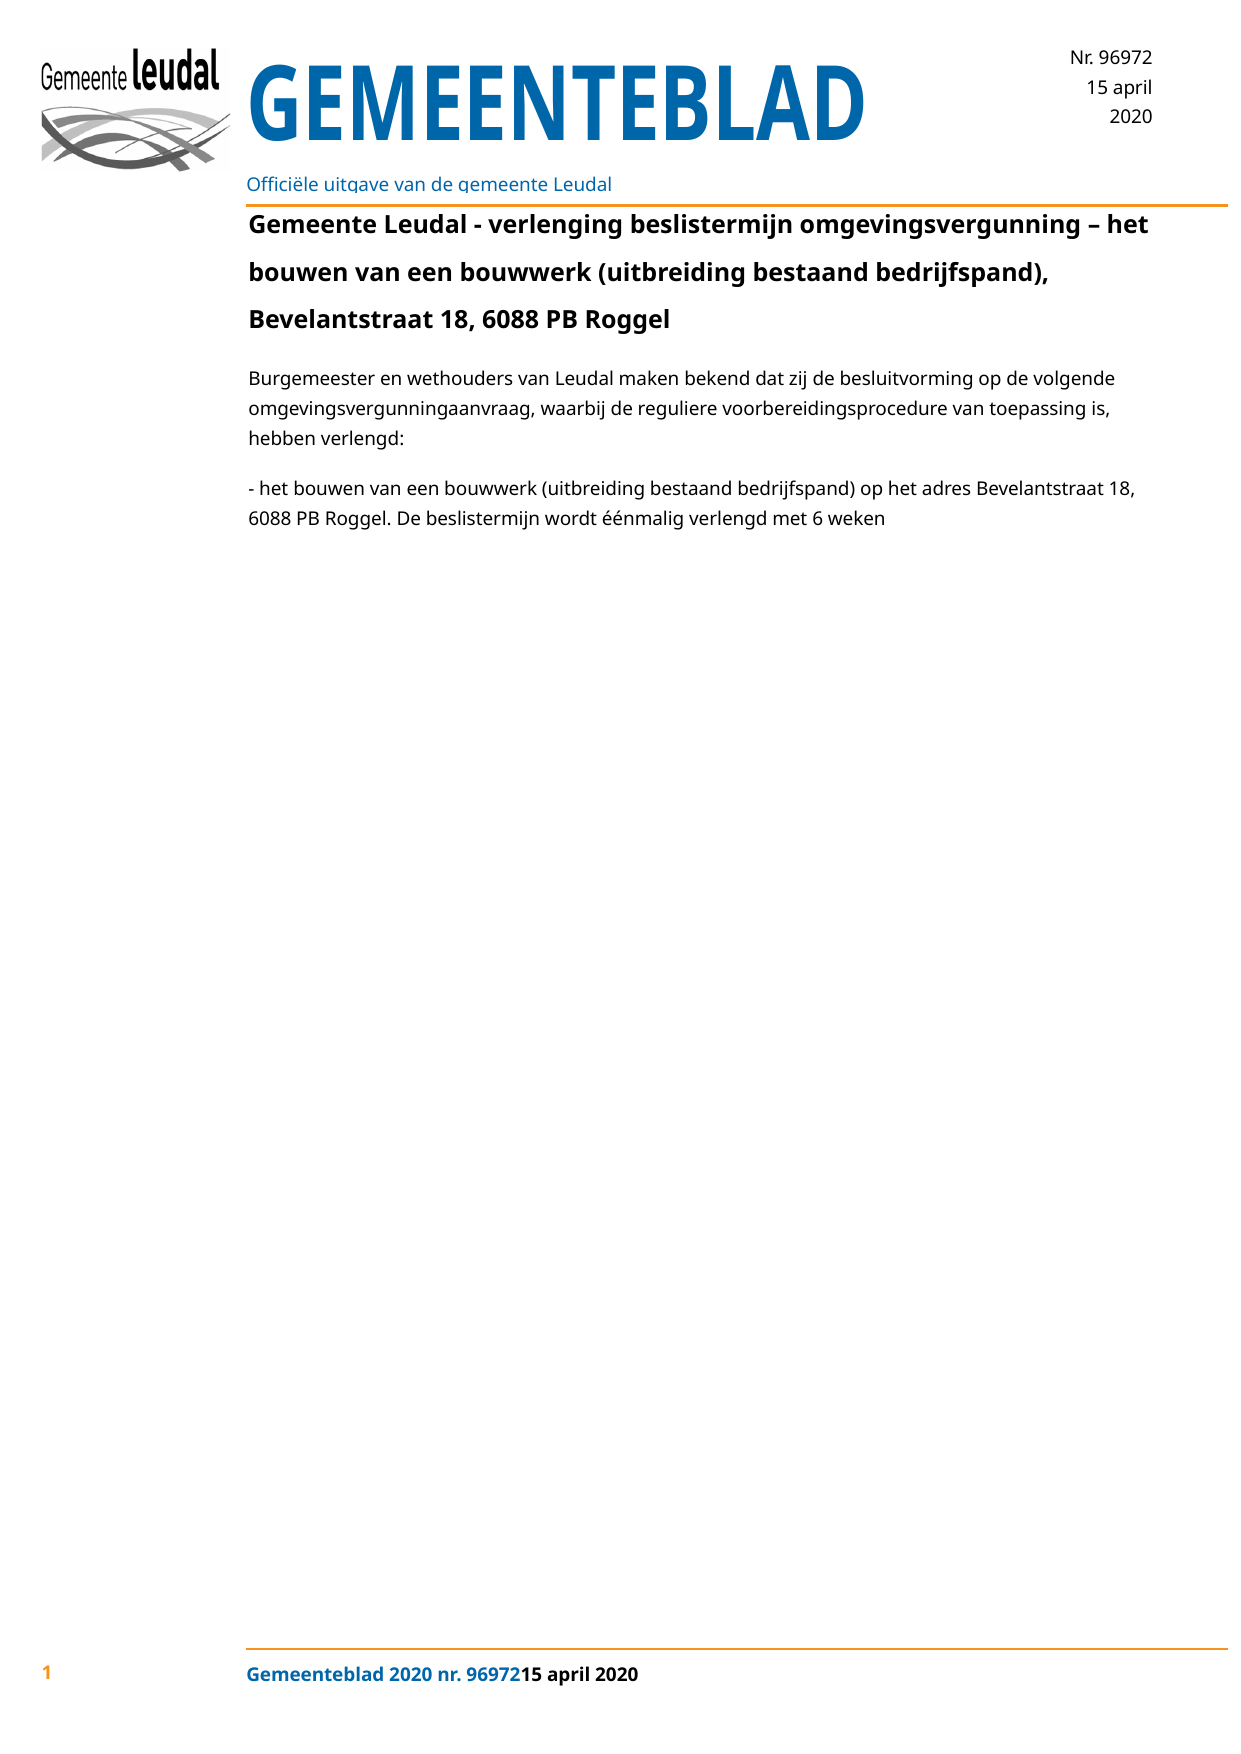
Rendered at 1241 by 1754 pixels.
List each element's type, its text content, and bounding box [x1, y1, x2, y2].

text Gemeente Leudal - verlenging beslistermijn omgevingsvergunning – het bouwen van een bouwwerk (uitbreiding bestaand bedrijfspand), Bevelantstraat 18, 6088 PB Roggel [248, 207, 1152, 336]
text - het bouwen van een bouwwerk (uitbreiding bestaand bedrijfspand) op het adres Bevelantstraat 18, 6088 PB Roggel. De beslistermijn wordt éénmalig verlengd met 6 weken [248, 475, 1152, 530]
text Burgemeester en wethouders van Leudal maken bekend dat zij de besluitvorming op de volgende omgevingsvergunningaanvraag, waarbij de reguliere voorbereidingsprocedure van toepassing is, hebben verlengd: [248, 366, 1152, 450]
picture [41, 47, 231, 172]
